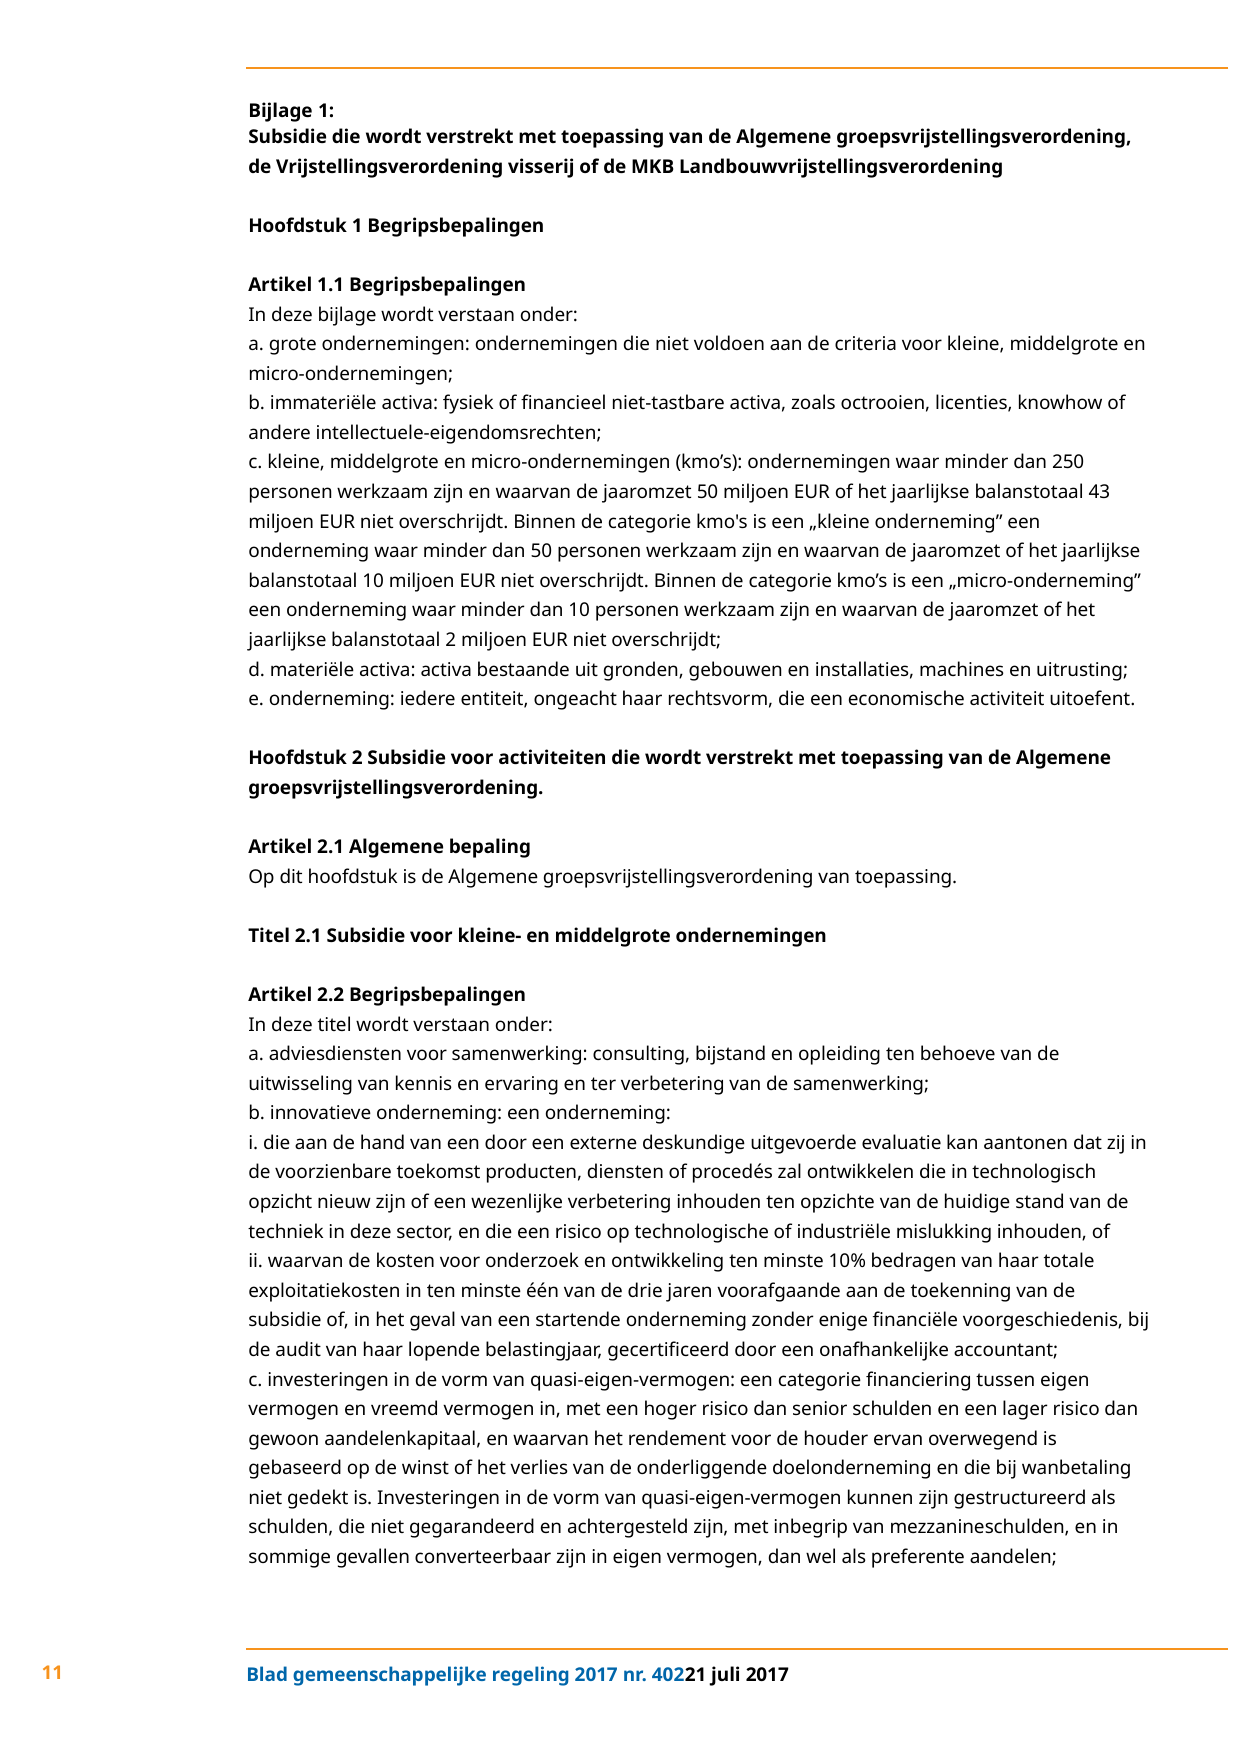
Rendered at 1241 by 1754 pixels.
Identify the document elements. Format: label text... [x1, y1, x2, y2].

text a. adviesdiensten voor samenwerking: consulting, bijstand en opleiding ten behoeve van de uitwisseling van kennis en ervaring en ter verbetering van de samenwerking; [248, 1040, 1152, 1096]
text Op dit hoofdstuk is de Algemene groepsvrijstellingsverordening van toepassing. [248, 863, 1152, 889]
text Bijlage 1: [248, 95, 1152, 123]
text Hoofdstuk 1 Begripsbepalingen [248, 212, 1152, 238]
text In deze titel wordt verstaan onder: [248, 1011, 1152, 1037]
text c. kleine, middelgrote en micro-ondernemingen (kmo’s): ondernemingen waar minder dan 250 personen werkzaam zijn en waarvan de jaaromzet 50 miljoen EUR of het jaarlijkse balanstotaal 43 miljoen EUR niet overschrijdt. Binnen de categorie kmo's is een „kleine onderneming” een onderneming waar minder dan 50 personen werkzaam zijn en waarvan de jaaromzet of het jaarlijkse balanstotaal 10 miljoen EUR niet overschrijdt. Binnen de categorie kmo’s is een „micro-onderneming” een onderneming waar minder dan 10 personen werkzaam zijn en waarvan de jaaromzet of het jaarlijkse balanstotaal 2 miljoen EUR niet overschrijdt; [248, 449, 1152, 652]
text b. immateriële activa: fysiek of financieel niet-tastbare activa, zoals octrooien, licenties, knowhow of andere intellectuele-eigendomsrechten; [248, 389, 1152, 445]
text b. innovatieve onderneming: een onderneming: [248, 1099, 1152, 1125]
text ii. waarvan de kosten voor onderzoek en ontwikkeling ten minste 10% bedragen van haar totale exploitatiekosten in ten minste één van de drie jaren voorafgaande aan de toekenning van de subsidie of, in het geval van een startende onderneming zonder enige financiële voorgeschiedenis, bij de audit van haar lopende belastingjaar, gecertificeerd door een onafhankelijke accountant; [248, 1247, 1152, 1362]
text Hoofdstuk 2 Subsidie voor activiteiten die wordt verstrekt met toepassing van de Algemene groepsvrijstellingsverordening. [248, 744, 1152, 800]
picture [41, 47, 231, 172]
text i. die aan de hand van een door een externe deskundige uitgevoerde evaluatie kan aantonen dat zij in de voorzienbare toekomst producten, diensten of procedés zal ontwikkelen die in technologisch opzicht nieuw zijn of een wezenlijke verbetering inhouden ten opzichte van de huidige stand van de techniek in deze sector, en die een risico op technologische of industriële mislukking inhouden, of [248, 1129, 1152, 1244]
text Subsidie die wordt verstrekt met toepassing van de Algemene groepsvrijstellingsverordening, de Vrijstellingsverordening visserij of de MKB Landbouwvrijstellingsverordening [248, 123, 1152, 179]
text d. materiële activa: activa bestaande uit gronden, gebouwen en installaties, machines en uitrusting; [248, 656, 1152, 682]
text Artikel 2.1 Algemene bepaling [248, 833, 1152, 859]
text In deze bijlage wordt verstaan onder: [248, 301, 1152, 327]
text Artikel 1.1 Begripsbepalingen [248, 271, 1152, 297]
text Titel 2.1 Subsidie voor kleine- en middelgrote ondernemingen [248, 922, 1152, 948]
text Artikel 2.2 Begripsbepalingen [248, 981, 1152, 1007]
text c. investeringen in de vorm van quasi-eigen-vermogen: een categorie financiering tussen eigen vermogen en vreemd vermogen in, met een hoger risico dan senior schulden en een lager risico dan gewoon aandelenkapitaal, en waarvan het rendement voor de houder ervan overwegend is gebaseerd op de winst of het verlies van de onderliggende doelonderneming en die bij wanbetaling niet gedekt is. Investeringen in de vorm van quasi-eigen-vermogen kunnen zijn gestructureerd als schulden, die niet gegarandeerd en achtergesteld zijn, met inbegrip van mezzanineschulden, en in sommige gevallen converteerbaar zijn in eigen vermogen, dan wel als preferente aandelen; [248, 1366, 1152, 1569]
text a. grote ondernemingen: ondernemingen die niet voldoen aan de criteria voor kleine, middelgrote en micro-ondernemingen; [248, 330, 1152, 386]
text e. onderneming: iedere entiteit, ongeacht haar rechtsvorm, die een economische activiteit uitoefent. [248, 685, 1152, 711]
